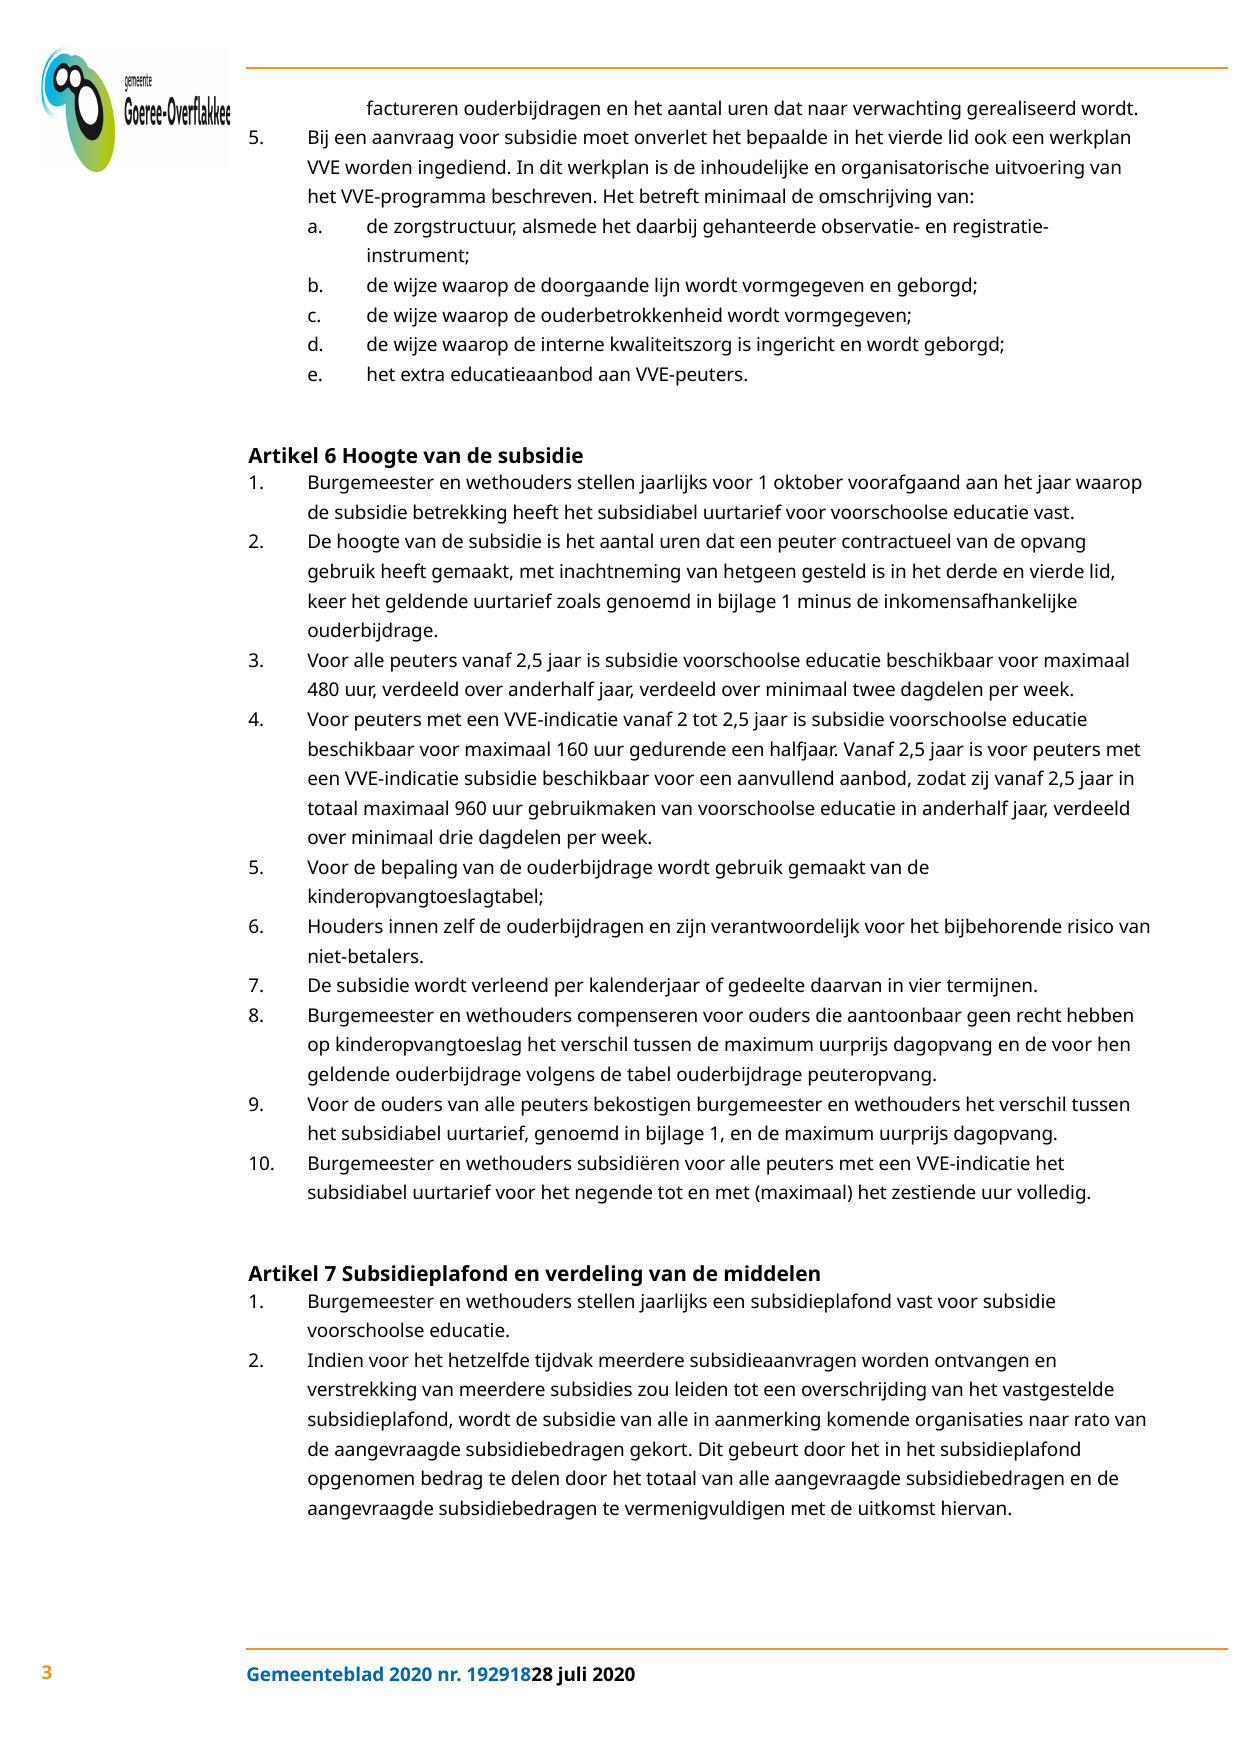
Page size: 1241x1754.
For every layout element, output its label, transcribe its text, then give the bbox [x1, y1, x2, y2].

list Indien voor het hetzelfde tijdvak meerdere subsidieaanvragen worden ontvangen en verstrekking van meerdere subsidies zou leiden tot een overschrijding van het vastgestelde subsidieplafond, wordt de subsidie van alle in aanmerking komende organisaties naar rato van de aangevraagde subsidiebedragen gekort. Dit gebeurt door het in het subsidieplafond opgenomen bedrag te delen door het totaal van alle aangevraagde subsidiebedragen en de aangevraagde subsidiebedragen te vermenigvuldigen met de uitkomst hiervan. [248, 1347, 1152, 1521]
list de wijze waarop de doorgaande lijn wordt vormgegeven en geborgd; [307, 272, 1152, 298]
list de wijze waarop de interne kwaliteitszorg is ingericht en wordt geborgd; [307, 331, 1152, 357]
list Bij een aanvraag voor subsidie moet onverlet het bepaalde in het vierde lid ook een werkplan VVE worden ingediend. In dit werkplan is de inhoudelijke en organisatorische uitvoering van het VVE-programma beschreven. Het betreft minimaal de omschrijving van: [248, 124, 1152, 209]
list Burgemeester en wethouders stellen jaarlijks voor 1 oktober voorafgaand aan het jaar waarop de subsidie betrekking heeft het subsidiabel uurtarief voor voorschoolse educatie vast. [248, 469, 1152, 525]
list Houders innen zelf de ouderbijdragen en zijn verantwoordelijk voor het bijbehorende risico van niet-betalers. [248, 913, 1152, 968]
list Voor de bepaling van de ouderbijdrage wordt gebruik gemaakt van de kinderopvangtoeslagtabel; [248, 854, 1152, 909]
list het extra educatieaanbod aan VVE-peuters. [307, 361, 1152, 387]
list Voor de ouders van alle peuters bekostigen burgemeester en wethouders het verschil tussen het subsidiabel uurtarief, genoemd in bijlage 1, en de maximum uurprijs dagopvang. [248, 1091, 1152, 1146]
list de wijze waarop de ouderbetrokkenheid wordt vormgegeven; [307, 302, 1152, 328]
list Voor peuters met een VVE-indicatie vanaf 2 tot 2,5 jaar is subsidie voorschoolse educatie beschikbaar voor maximaal 160 uur gedurende een halfjaar. Vanaf 2,5 jaar is voor peuters met een VVE-indicatie subsidie beschikbaar voor een aanvullend aanbod, zodat zij vanaf 2,5 jaar in totaal maximaal 960 uur gebruikmaken van voorschoolse educatie in anderhalf jaar, verdeeld over minimaal drie dagdelen per week. [248, 706, 1152, 850]
list Burgemeester en wethouders subsidiëren voor alle peuters met een VVE-indicatie het subsidiabel uurtarief voor het negende tot en met (maximaal) het zestiende uur volledig. [248, 1150, 1152, 1205]
list factureren ouderbijdragen en het aantal uren dat naar verwachting gerealiseerd wordt. [307, 95, 1152, 121]
list de zorgstructuur, alsmede het daarbij gehanteerde observatie- en registratie-instrument; [307, 213, 1152, 268]
list Voor alle peuters vanaf 2,5 jaar is subsidie voorschoolse educatie beschikbaar voor maximaal 480 uur, verdeeld over anderhalf jaar, verdeeld over minimaal twee dagdelen per week. [248, 647, 1152, 702]
text Artikel 7 Subsidieplafond en verdeling van de middelen [248, 1259, 1152, 1288]
list De subsidie wordt verleend per kalenderjaar of gedeelte daarvan in vier termijnen. [248, 972, 1152, 998]
list Burgemeester en wethouders stellen jaarlijks een subsidieplafond vast voor subsidie voorschoolse educatie. [248, 1288, 1152, 1343]
picture [41, 47, 231, 172]
list De hoogte van de subsidie is het aantal uren dat een peuter contractueel van de opvang gebruik heeft gemaakt, met inachtneming van hetgeen gesteld is in het derde en vierde lid, keer het geldende uurtarief zoals genoemd in bijlage 1 minus de inkomensafhankelijke ouderbijdrage. [248, 529, 1152, 643]
list Burgemeester en wethouders compenseren voor ouders die aantoonbaar geen recht hebben op kinderopvangtoeslag het verschil tussen de maximum uurprijs dagopvang en de voor hen geldende ouderbijdrage volgens de tabel ouderbijdrage peuteropvang. [248, 1002, 1152, 1087]
text Artikel 6 Hoogte van de subsidie [248, 441, 1152, 469]
